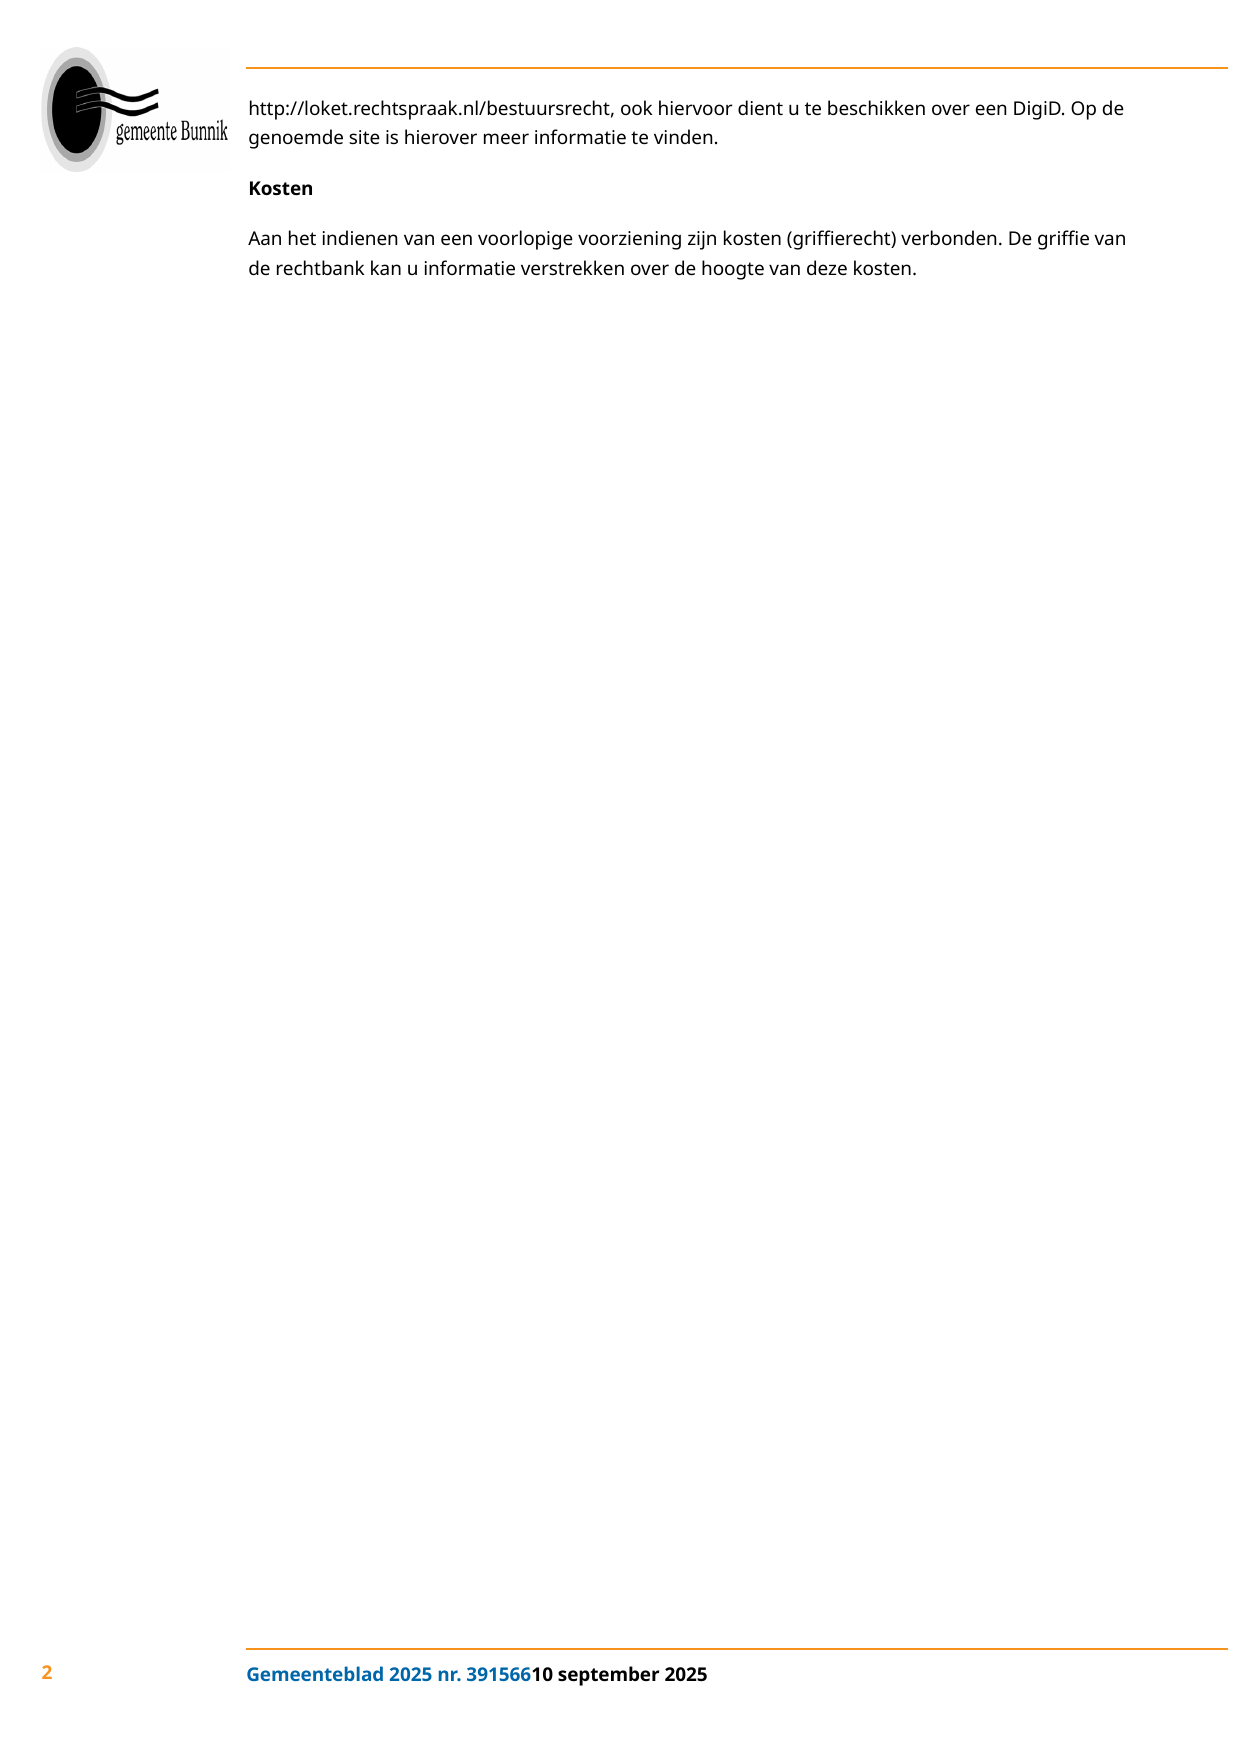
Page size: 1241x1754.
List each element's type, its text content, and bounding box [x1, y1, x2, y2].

picture [41, 47, 231, 172]
text Aan het indienen van een voorlopige voorziening zijn kosten (griffierecht) verbonden. De griffie van de rechtbank kan u informatie verstrekken over de hoogte van deze kosten. [248, 225, 1152, 281]
text http://loket.rechtspraak.nl/bestuursrecht, ook hiervoor dient u te beschikken over een DigiD. Op de genoemde site is hierover meer informatie te vinden. [248, 95, 1152, 150]
text Kosten [248, 175, 1152, 201]
